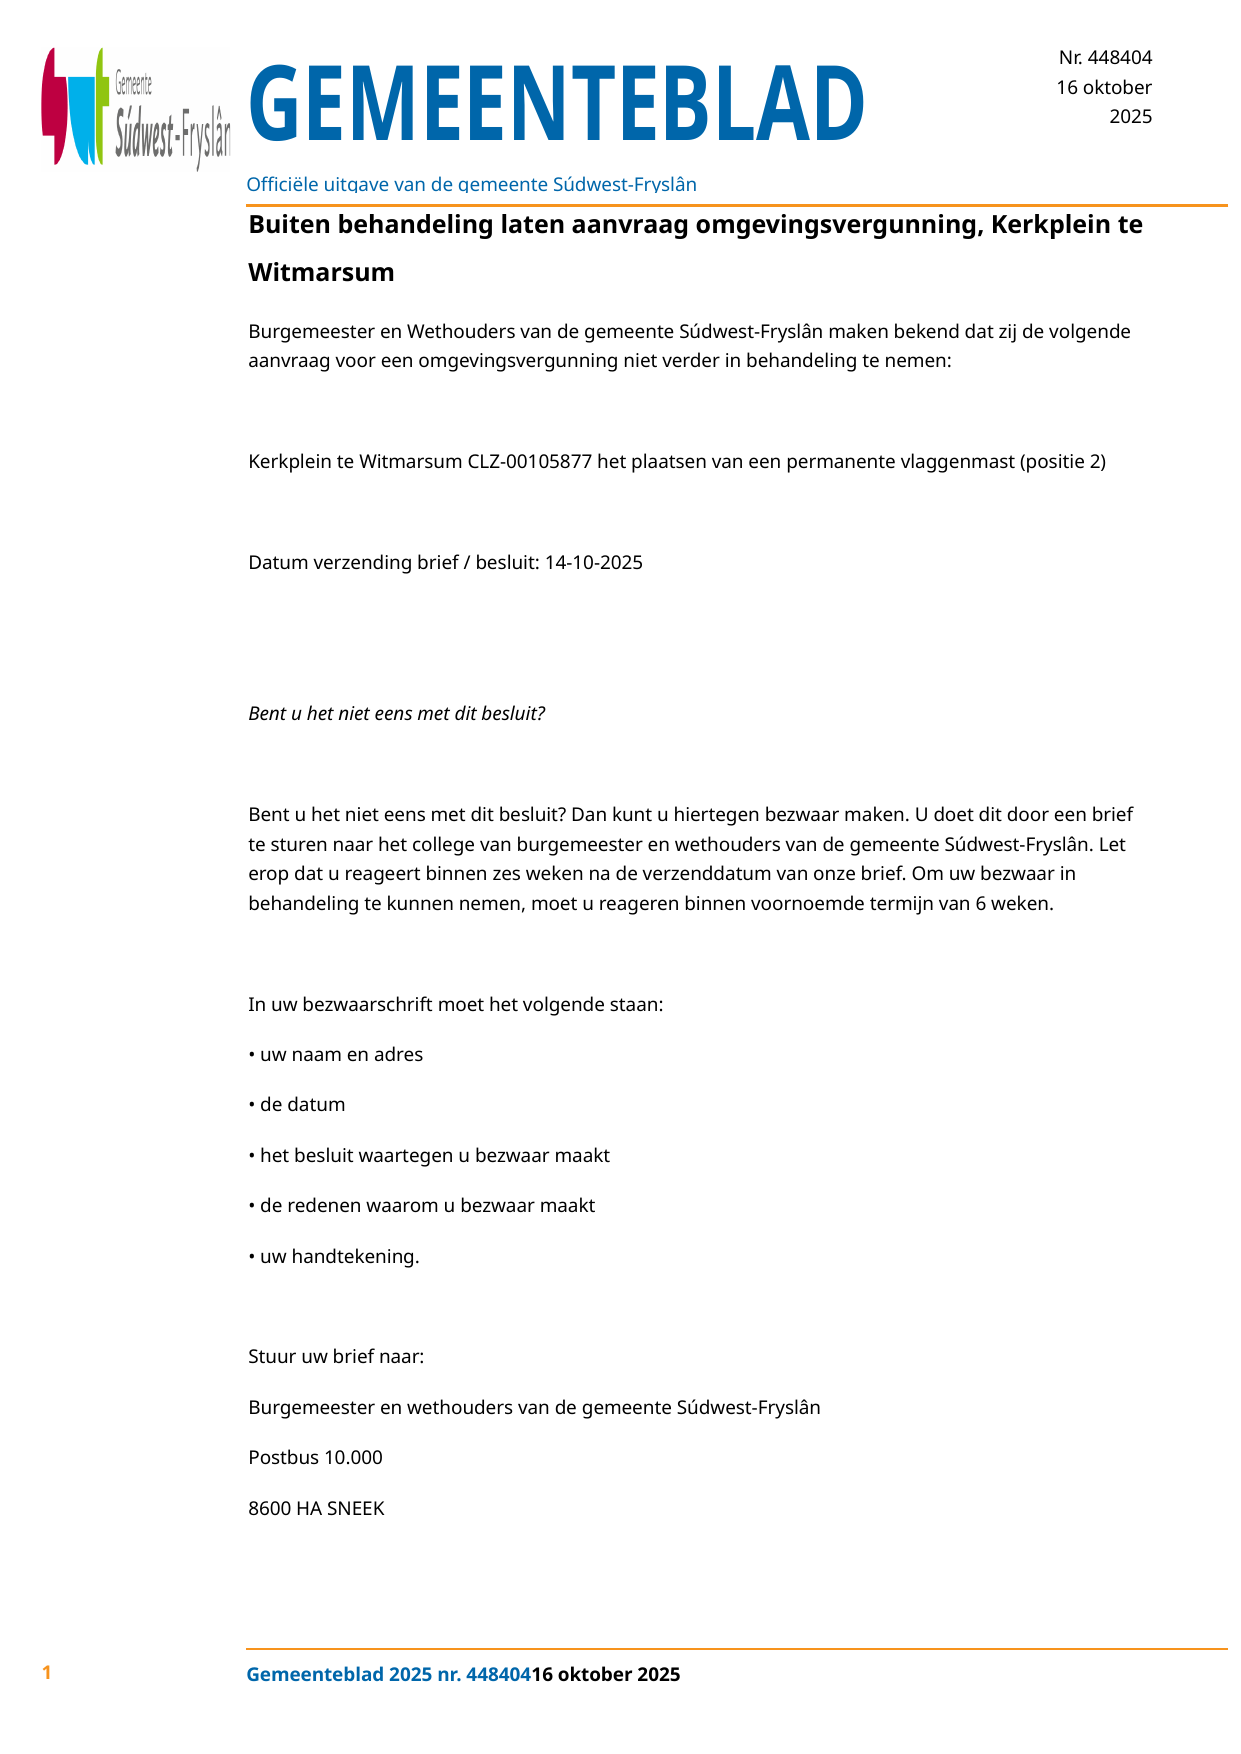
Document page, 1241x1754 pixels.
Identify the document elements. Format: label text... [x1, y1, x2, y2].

text Kerkplein te Witmarsum CLZ-00105877 het plaatsen van een permanente vlaggenmast (positie 2) [248, 448, 1152, 474]
text • het besluit waartegen u bezwaar maakt [248, 1142, 1152, 1168]
text • de datum [248, 1092, 1152, 1117]
text • uw naam en adres [248, 1041, 1152, 1067]
text • uw handtekening. [248, 1243, 1152, 1269]
picture [41, 47, 231, 172]
text Bent u het niet eens met dit besluit? Dan kunt u hiertegen bezwaar maken. U doet dit door een brief te sturen naar het college van burgemeester en wethouders van de gemeente Súdwest-Fryslân. Let erop dat u reageert binnen zes weken na de verzenddatum van onze brief. Om uw bezwaar in behandeling te kunnen nemen, moet u reageren binnen voornoemde termijn van 6 weken. [248, 801, 1152, 916]
text Bent u het niet eens met dit besluit? [248, 700, 1152, 726]
text Burgemeester en wethouders van de gemeente Súdwest-Fryslân [248, 1394, 1152, 1420]
text Stuur uw brief naar: [248, 1344, 1152, 1369]
text Buiten behandeling laten aanvraag omgevingsvergunning, Kerkplein te Witmarsum [248, 207, 1152, 288]
text 8600 HA SNEEK [248, 1495, 1152, 1521]
text Postbus 10.000 [248, 1444, 1152, 1470]
text Burgemeester en Wethouders van de gemeente Súdwest-Fryslân maken bekend dat zij de volgende aanvraag voor een omgevingsvergunning niet verder in behandeling te nemen: [248, 318, 1152, 373]
text • de redenen waarom u bezwaar maakt [248, 1192, 1152, 1218]
text Datum verzending brief / besluit: 14-10-2025 [248, 549, 1152, 575]
text In uw bezwaarschrift moet het volgende staan: [248, 991, 1152, 1017]
